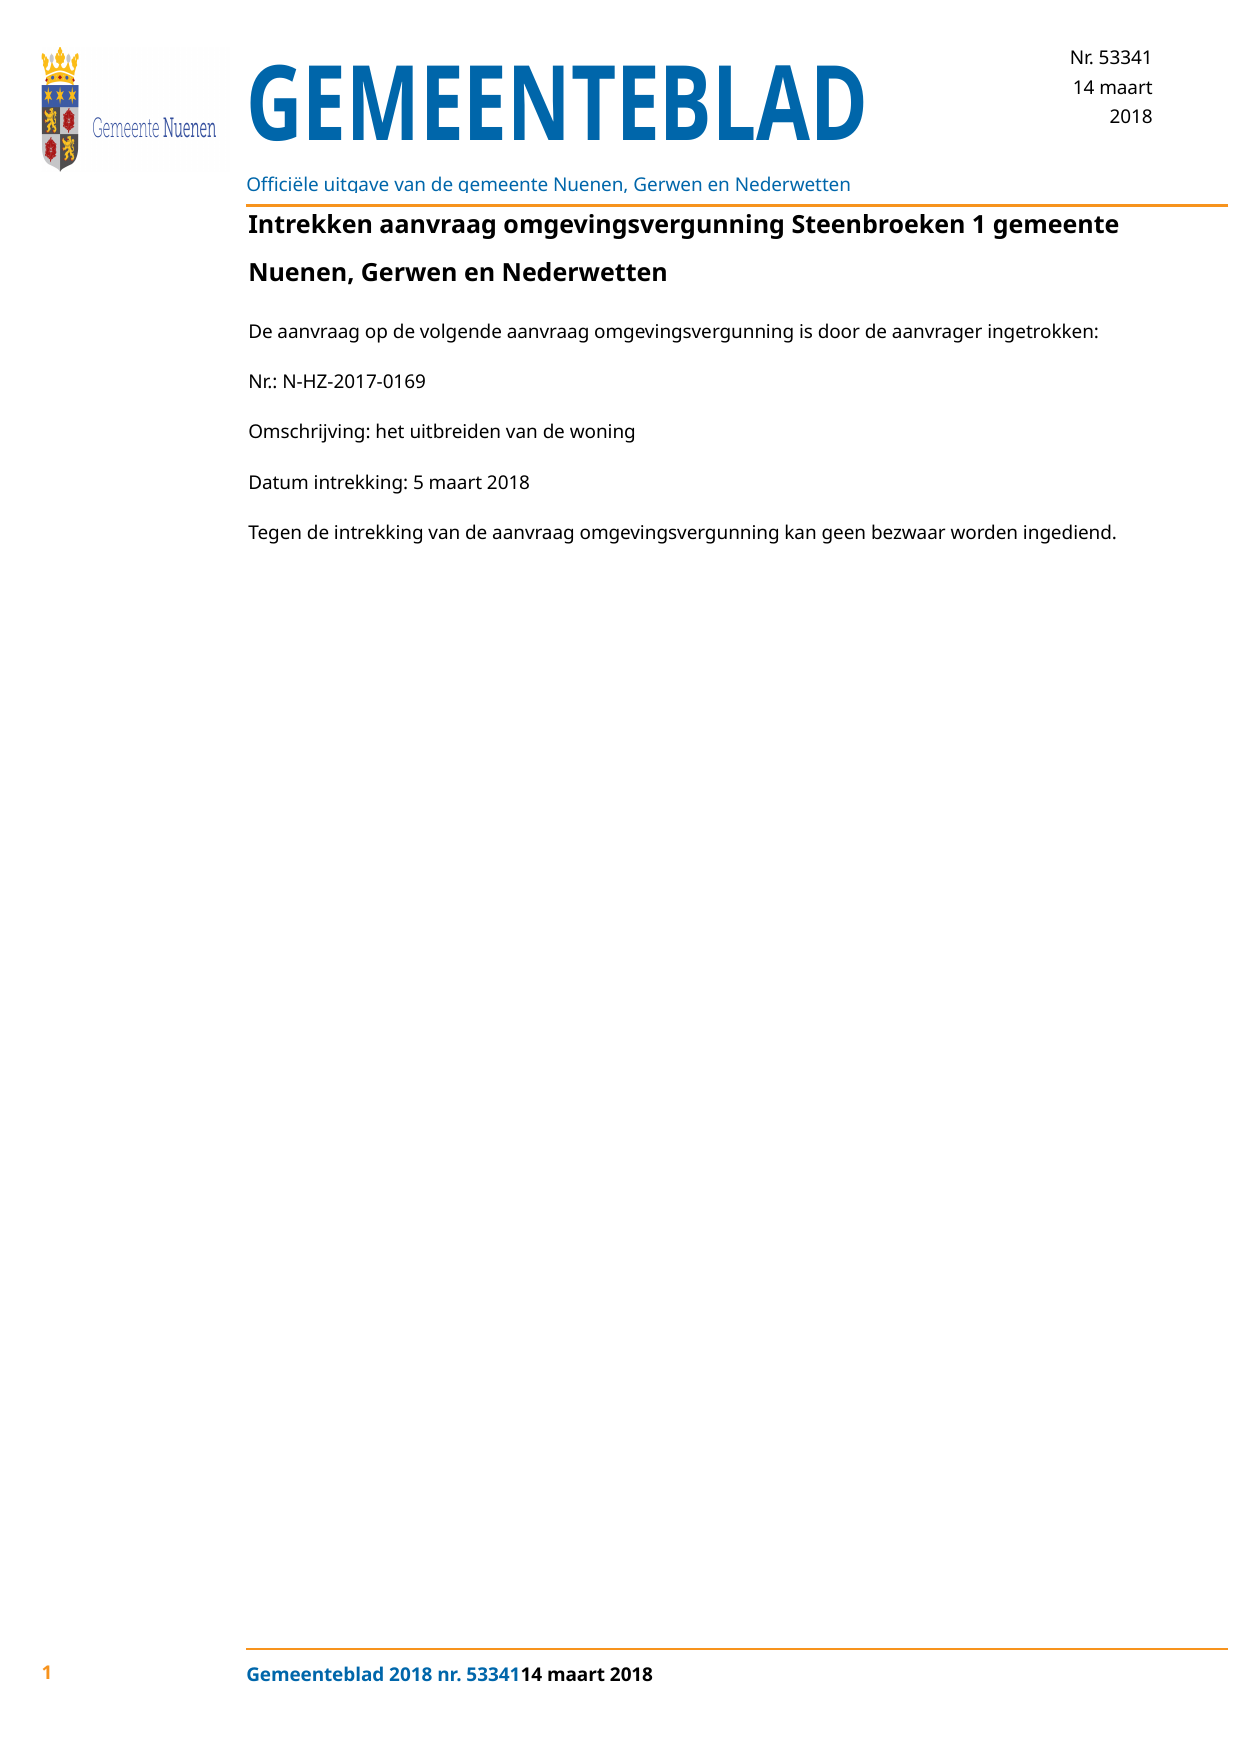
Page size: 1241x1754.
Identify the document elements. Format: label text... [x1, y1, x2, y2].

text De aanvraag op de volgende aanvraag omgevingsvergunning is door de aanvrager ingetrokken: [248, 318, 1152, 344]
text Nr.: N-HZ-2017-0169 [248, 368, 1152, 394]
text Tegen de intrekking van de aanvraag omgevingsvergunning kan geen bezwaar worden ingediend. [248, 519, 1152, 545]
text Omschrijving: het uitbreiden van de woning [248, 419, 1152, 444]
text Intrekken aanvraag omgevingsvergunning Steenbroeken 1 gemeente Nuenen, Gerwen en Nederwetten [248, 207, 1152, 288]
picture [41, 47, 231, 172]
text Datum intrekking: 5 maart 2018 [248, 469, 1152, 495]
